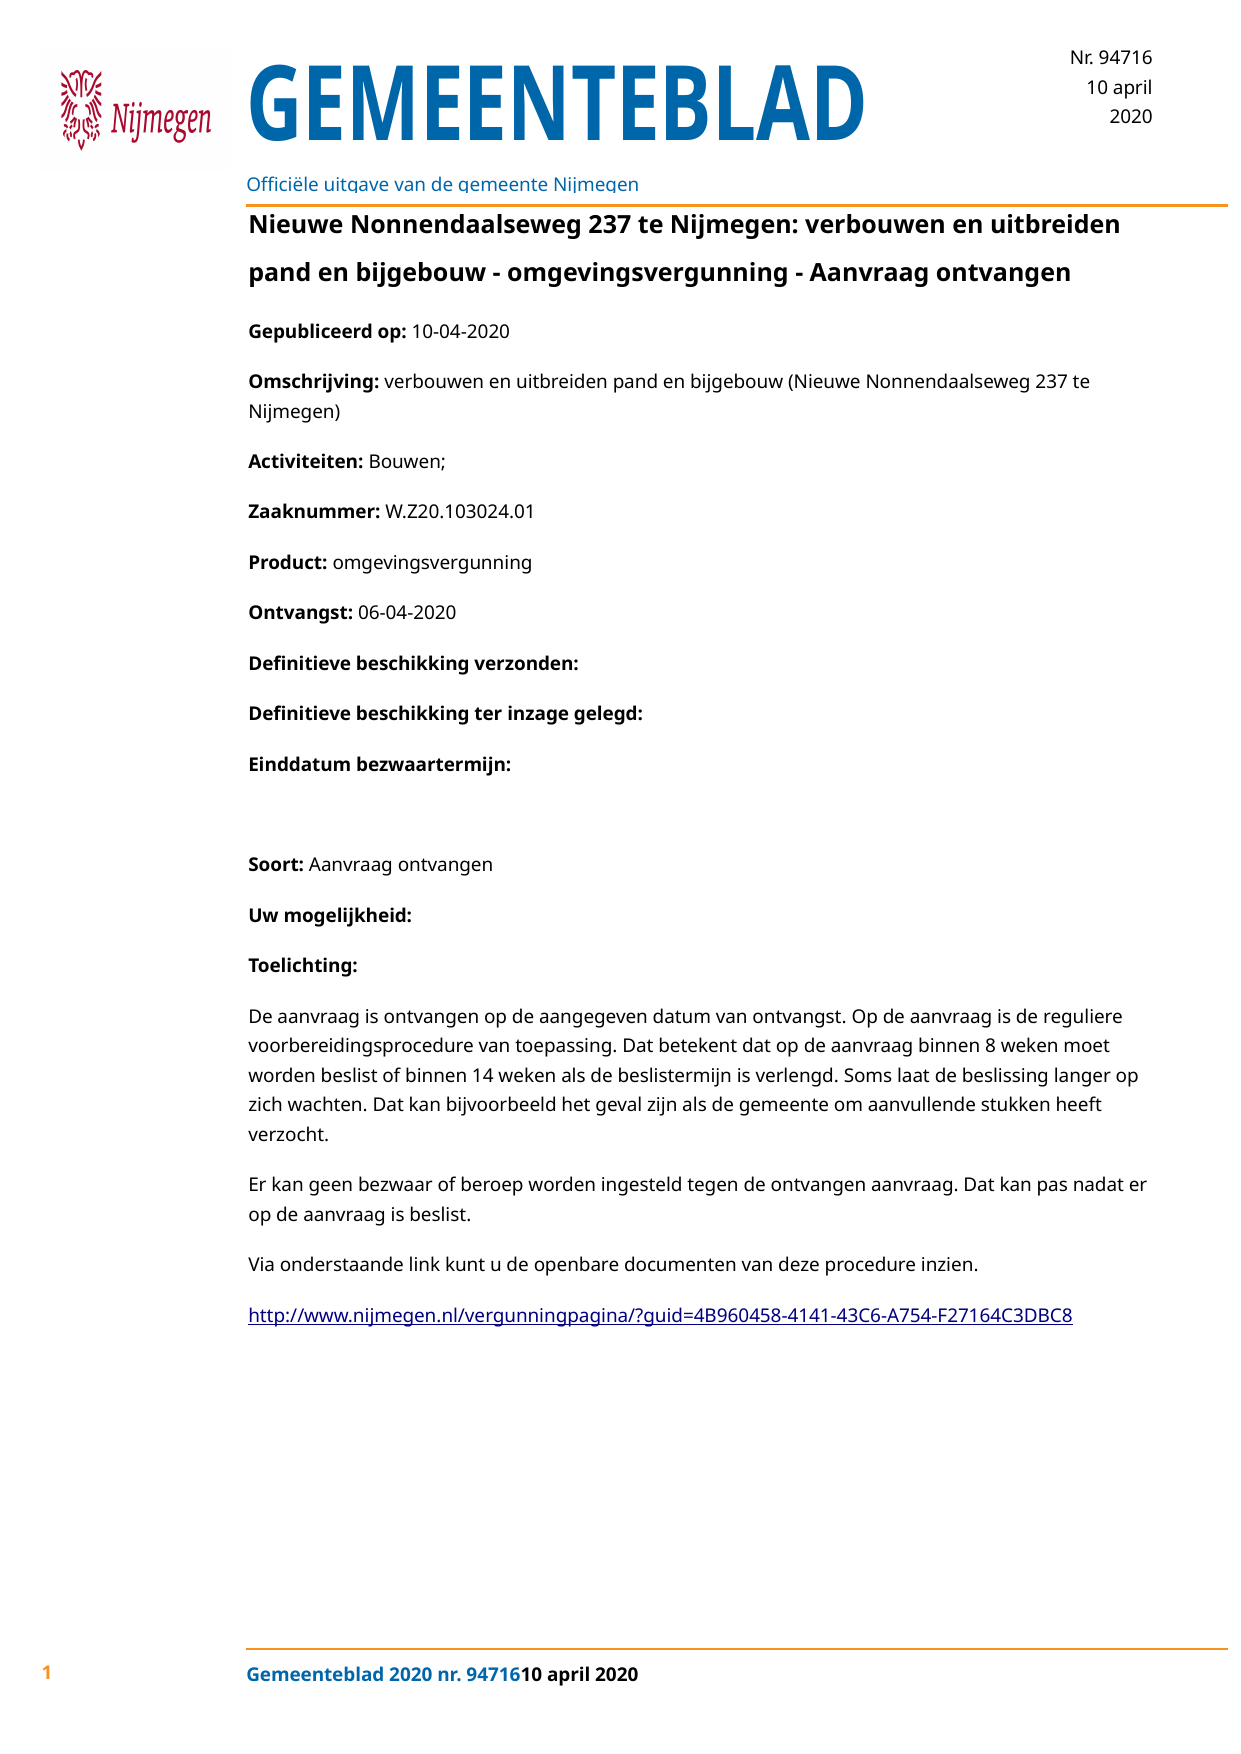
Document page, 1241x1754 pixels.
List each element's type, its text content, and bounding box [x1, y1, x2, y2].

text Omschrijving: verbouwen en uitbreiden pand en bijgebouw (Nieuwe Nonnendaalseweg 237 te Nijmegen) [248, 368, 1152, 424]
text http://www.nijmegen.nl/vergunningpagina/?guid=4B960458-4141-43C6-A754-F27164C3DBC8 [248, 1302, 1152, 1328]
text Activiteiten: Bouwen; [248, 448, 1152, 474]
text Via onderstaande link kunt u de openbare documenten van deze procedure inzien. [248, 1252, 1152, 1277]
text Uw mogelijkheid: [248, 902, 1152, 928]
text Er kan geen bezwaar of beroep worden ingesteld tegen de ontvangen aanvraag. Dat kan pas nadat er op de aanvraag is beslist. [248, 1172, 1152, 1227]
text De aanvraag is ontvangen op de aangegeven datum van ontvangst. Op de aanvraag is de reguliere voorbereidingsprocedure van toepassing. Dat betekent dat op de aanvraag binnen 8 weken moet worden beslist of binnen 14 weken als de beslistermijn is verlengd. Soms laat de beslissing langer op zich wachten. Dat kan bijvoorbeeld het geval zijn als de gemeente om aanvullende stukken heeft verzocht. [248, 1003, 1152, 1147]
text Toelichting: [248, 952, 1152, 978]
text Definitieve beschikking ter inzage gelegd: [248, 700, 1152, 726]
text Definitieve beschikking verzonden: [248, 650, 1152, 676]
text Ontvangst: 06-04-2020 [248, 599, 1152, 625]
text Zaaknummer: W.Z20.103024.01 [248, 499, 1152, 524]
text Einddatum bezwaartermijn: [248, 751, 1152, 777]
text Gepubliceerd op: 10-04-2020 [248, 318, 1152, 344]
picture [41, 47, 231, 172]
text Product: omgevingsvergunning [248, 549, 1152, 575]
text Soort: Aanvraag ontvangen [248, 852, 1152, 877]
text Nieuwe Nonnendaalseweg 237 te Nijmegen: verbouwen en uitbreiden pand en bijgebouw - omgevingsvergunning - Aanvraag ontvangen [248, 207, 1152, 288]
